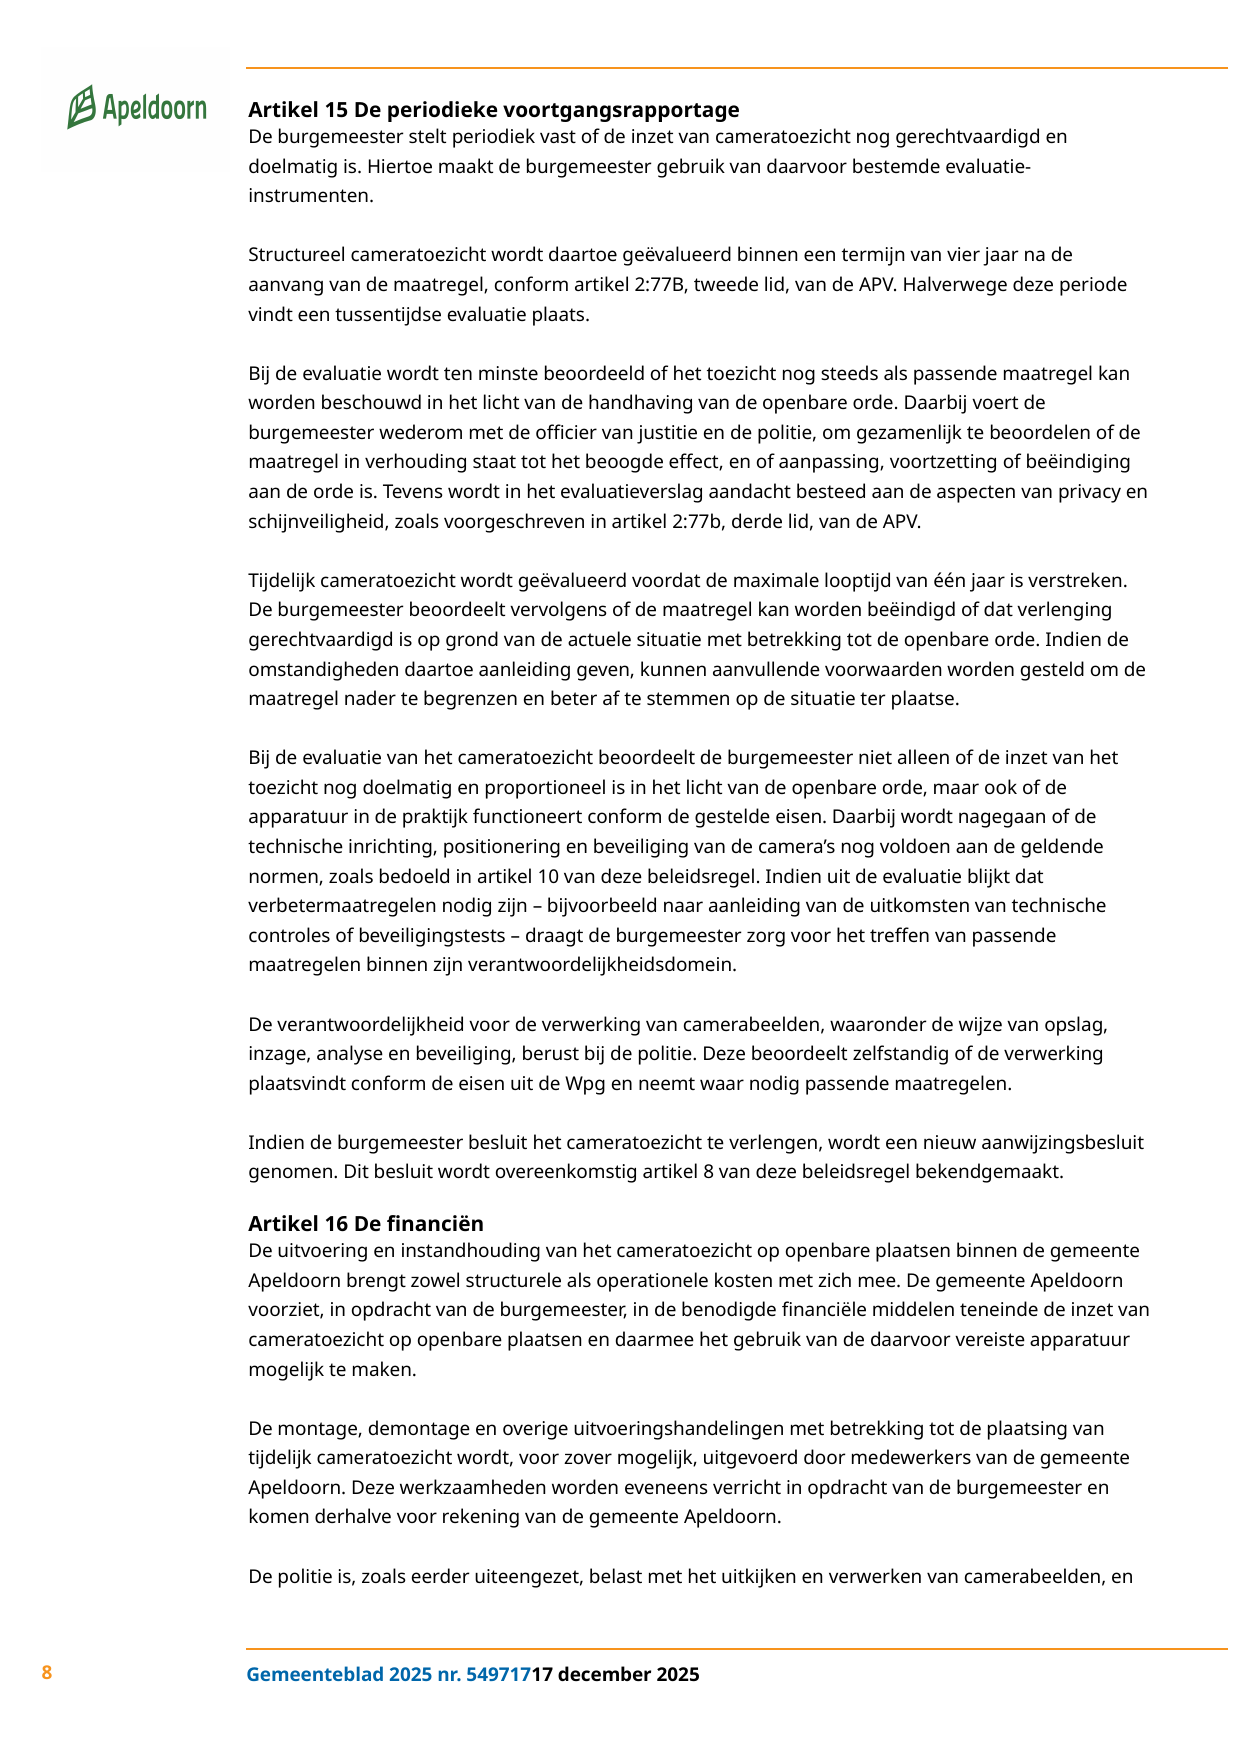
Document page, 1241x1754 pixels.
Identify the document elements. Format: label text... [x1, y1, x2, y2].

text Tijdelijk cameratoezicht wordt geëvalueerd voordat de maximale looptijd van één jaar is verstreken. De burgemeester beoordeelt vervolgens of de maatregel kan worden beëindigd of dat verlenging gerechtvaardigd is op grond van de actuele situatie met betrekking tot de openbare orde. Indien de omstandigheden daartoe aanleiding geven, kunnen aanvullende voorwaarden worden gesteld om de maatregel nader te begrenzen en beter af te stemmen op de situatie ter plaatse. [248, 567, 1152, 711]
text De uitvoering en instandhouding van het cameratoezicht op openbare plaatsen binnen de gemeente Apeldoorn brengt zowel structurele als operationele kosten met zich mee. De gemeente Apeldoorn voorziet, in opdracht van de burgemeester, in de benodigde financiële middelen teneinde de inzet van cameratoezicht op openbare plaatsen en daarmee het gebruik van de daarvoor vereiste apparatuur mogelijk te maken. [248, 1237, 1152, 1382]
text Bij de evaluatie van het cameratoezicht beoordeelt de burgemeester niet alleen of de inzet van het toezicht nog doelmatig en proportioneel is in het licht van de openbare orde, maar ook of de apparatuur in de praktijk functioneert conform de gestelde eisen. Daarbij wordt nagegaan of de technische inrichting, positionering en beveiliging van de camera’s nog voldoen aan de geldende normen, zoals bedoeld in artikel 10 van deze beleidsregel. Indien uit de evaluatie blijkt dat verbetermaatregelen nodig zijn – bijvoorbeeld naar aanleiding van de uitkomsten van technische controles of beveiligingstests – draagt de burgemeester zorg voor het treffen van passende maatregelen binnen zijn verantwoordelijkheidsdomein. [248, 744, 1152, 977]
picture [41, 47, 231, 172]
text Indien de burgemeester besluit het cameratoezicht te verlengen, wordt een nieuw aanwijzingsbesluit genomen. Dit besluit wordt overeenkomstig artikel 8 van deze beleidsregel bekendgemaakt. [248, 1129, 1152, 1184]
text Artikel 16 De financiën [248, 1209, 1152, 1237]
text De montage, demontage en overige uitvoeringshandelingen met betrekking tot de plaatsing van tijdelijk cameratoezicht wordt, voor zover mogelijk, uitgevoerd door medewerkers van de gemeente Apeldoorn. Deze werkzaamheden worden eveneens verricht in opdracht van de burgemeester en komen derhalve voor rekening van de gemeente Apeldoorn. [248, 1415, 1152, 1529]
text Artikel 15 De periodieke voortgangsrapportage [248, 95, 1152, 123]
text Bij de evaluatie wordt ten minste beoordeeld of het toezicht nog steeds als passende maatregel kan worden beschouwd in het licht van de handhaving van de openbare orde. Daarbij voert de burgemeester wederom met de officier van justitie en de politie, om gezamenlijk te beoordelen of de maatregel in verhouding staat tot het beoogde effect, en of aanpassing, voortzetting of beëindiging aan de orde is. Tevens wordt in het evaluatieverslag aandacht besteed aan de aspecten van privacy en schijnveiligheid, zoals voorgeschreven in artikel 2:77b, derde lid, van de APV. [248, 360, 1152, 533]
text De burgemeester stelt periodiek vast of de inzet van cameratoezicht nog gerechtvaardigd en doelmatig is. Hiertoe maakt de burgemeester gebruik van daarvoor bestemde evaluatie-instrumenten. [248, 123, 1152, 208]
text De politie is, zoals eerder uiteengezet, belast met het uitkijken en verwerken van camerabeelden, en [248, 1563, 1152, 1589]
text De verantwoordelijkheid voor de verwerking van camerabeelden, waaronder de wijze van opslag, inzage, analyse en beveiliging, berust bij de politie. Deze beoordeelt zelfstandig of de verwerking plaatsvindt conform de eisen uit de Wpg en neemt waar nodig passende maatregelen. [248, 1011, 1152, 1096]
text Structureel cameratoezicht wordt daartoe geëvalueerd binnen een termijn van vier jaar na de aanvang van de maatregel, conform artikel 2:77B, tweede lid, van de APV. Halverwege deze periode vindt een tussentijdse evaluatie plaats. [248, 242, 1152, 326]
